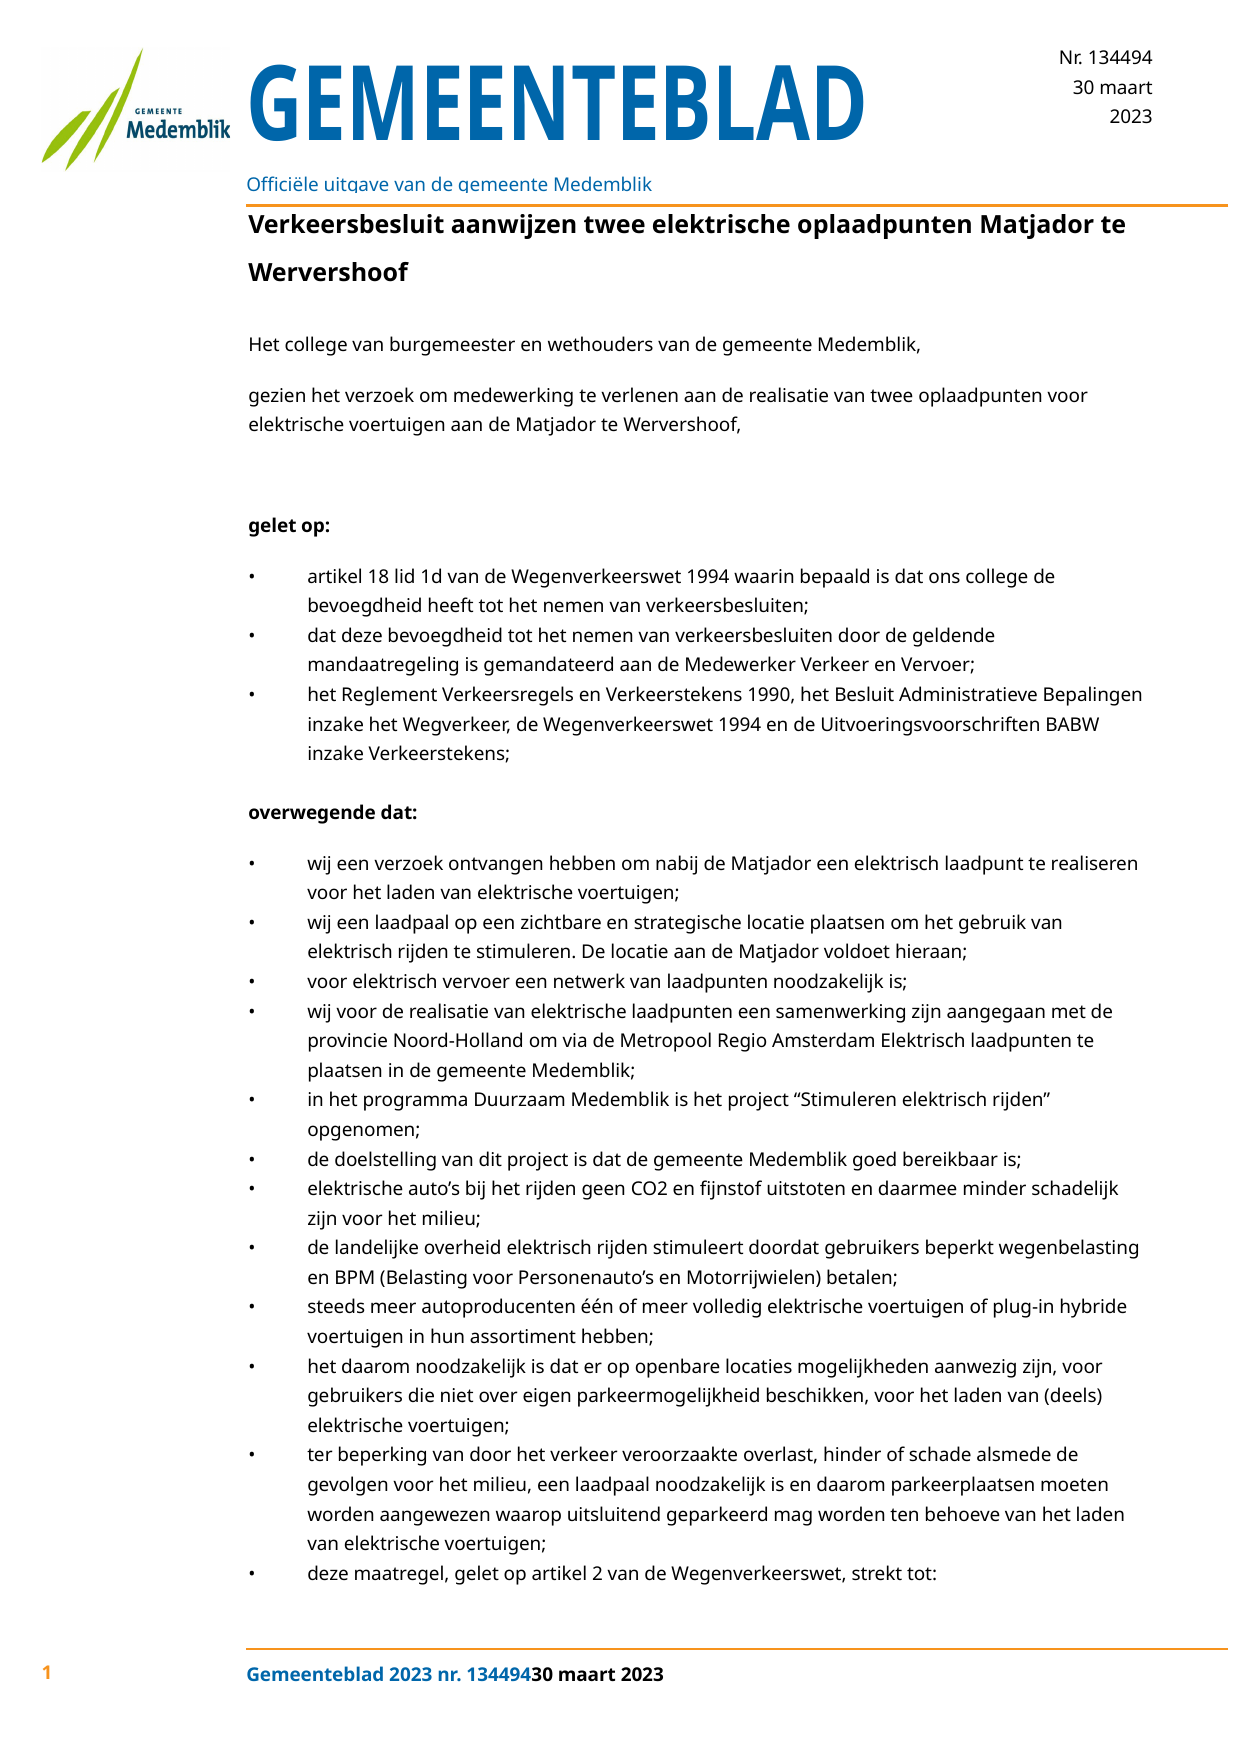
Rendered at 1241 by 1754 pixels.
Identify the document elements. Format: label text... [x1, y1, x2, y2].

list elektrische auto’s bij het rijden geen CO2 en fijnstof uitstoten en daarmee minder schadelijk zijn voor het milieu; [248, 1175, 1152, 1231]
list het daarom noodzakelijk is dat er op openbare locaties mogelijkheden aanwezig zijn, voor gebruikers die niet over eigen parkeermogelijkheid beschikken, voor het laden van (deels) elektrische voertuigen; [248, 1353, 1152, 1438]
list voor elektrisch vervoer een netwerk van laadpunten noodzakelijk is; [248, 968, 1152, 994]
list wij voor de realisatie van elektrische laadpunten een samenwerking zijn aangegaan met de provincie Noord-Holland om via de Metropool Regio Amsterdam Elektrisch laadpunten te plaatsen in de gemeente Medemblik; [248, 998, 1152, 1083]
list in het programma Duurzaam Medemblik is het project “Stimuleren elektrisch rijden” opgenomen; [248, 1087, 1152, 1142]
list wij een verzoek ontvangen hebben om nabij de Matjador een elektrisch laadpunt te realiseren voor het laden van elektrische voertuigen; [248, 850, 1152, 905]
list artikel 18 lid 1d van de Wegenverkeerswet 1994 waarin bepaald is dat ons college de bevoegdheid heeft tot het nemen van verkeersbesluiten; [248, 563, 1152, 618]
text Het college van burgemeester en wethouders van de gemeente Medemblik, [248, 332, 1152, 357]
text Verkeersbesluit aanwijzen twee elektrische oplaadpunten Matjador te Wervershoof [248, 207, 1152, 288]
text overwegende dat: [248, 799, 1152, 825]
list wij een laadpaal op een zichtbare en strategische locatie plaatsen om het gebruik van elektrisch rijden te stimuleren. De locatie aan de Matjador voldoet hieraan; [248, 909, 1152, 964]
list het Reglement Verkeersregels en Verkeerstekens 1990, het Besluit Administratieve Bepalingen inzake het Wegverkeer, de Wegenverkeerswet 1994 en de Uitvoeringsvoorschriften BABW inzake Verkeerstekens; [248, 681, 1152, 766]
list de landelijke overheid elektrisch rijden stimuleert doordat gebruikers beperkt wegenbelasting en BPM (Belasting voor Personenauto’s en Motorrijwielen) betalen; [248, 1234, 1152, 1290]
list dat deze bevoegdheid tot het nemen van verkeersbesluiten door de geldende mandaatregeling is gemandateerd aan de Medewerker Verkeer en Vervoer; [248, 622, 1152, 677]
list ter beperking van door het verkeer veroorzaakte overlast, hinder of schade alsmede de gevolgen voor het milieu, een laadpaal noodzakelijk is en daarom parkeerplaatsen moeten worden aangewezen waarop uitsluitend geparkeerd mag worden ten behoeve van het laden van elektrische voertuigen; [248, 1442, 1152, 1556]
list steeds meer autoproducenten één of meer volledig elektrische voertuigen of plug-in hybride voertuigen in hun assortiment hebben; [248, 1294, 1152, 1349]
picture [41, 47, 231, 172]
list de doelstelling van dit project is dat de gemeente Medemblik goed bereikbaar is; [248, 1146, 1152, 1171]
list deze maatregel, gelet op artikel 2 van de Wegenverkeerswet, strekt tot: [248, 1560, 1152, 1586]
text gezien het verzoek om medewerking te verlenen aan de realisatie van twee oplaadpunten voor elektrische voertuigen aan de Matjador te Wervershoof, [248, 382, 1152, 437]
text gelet op: [248, 512, 1152, 538]
